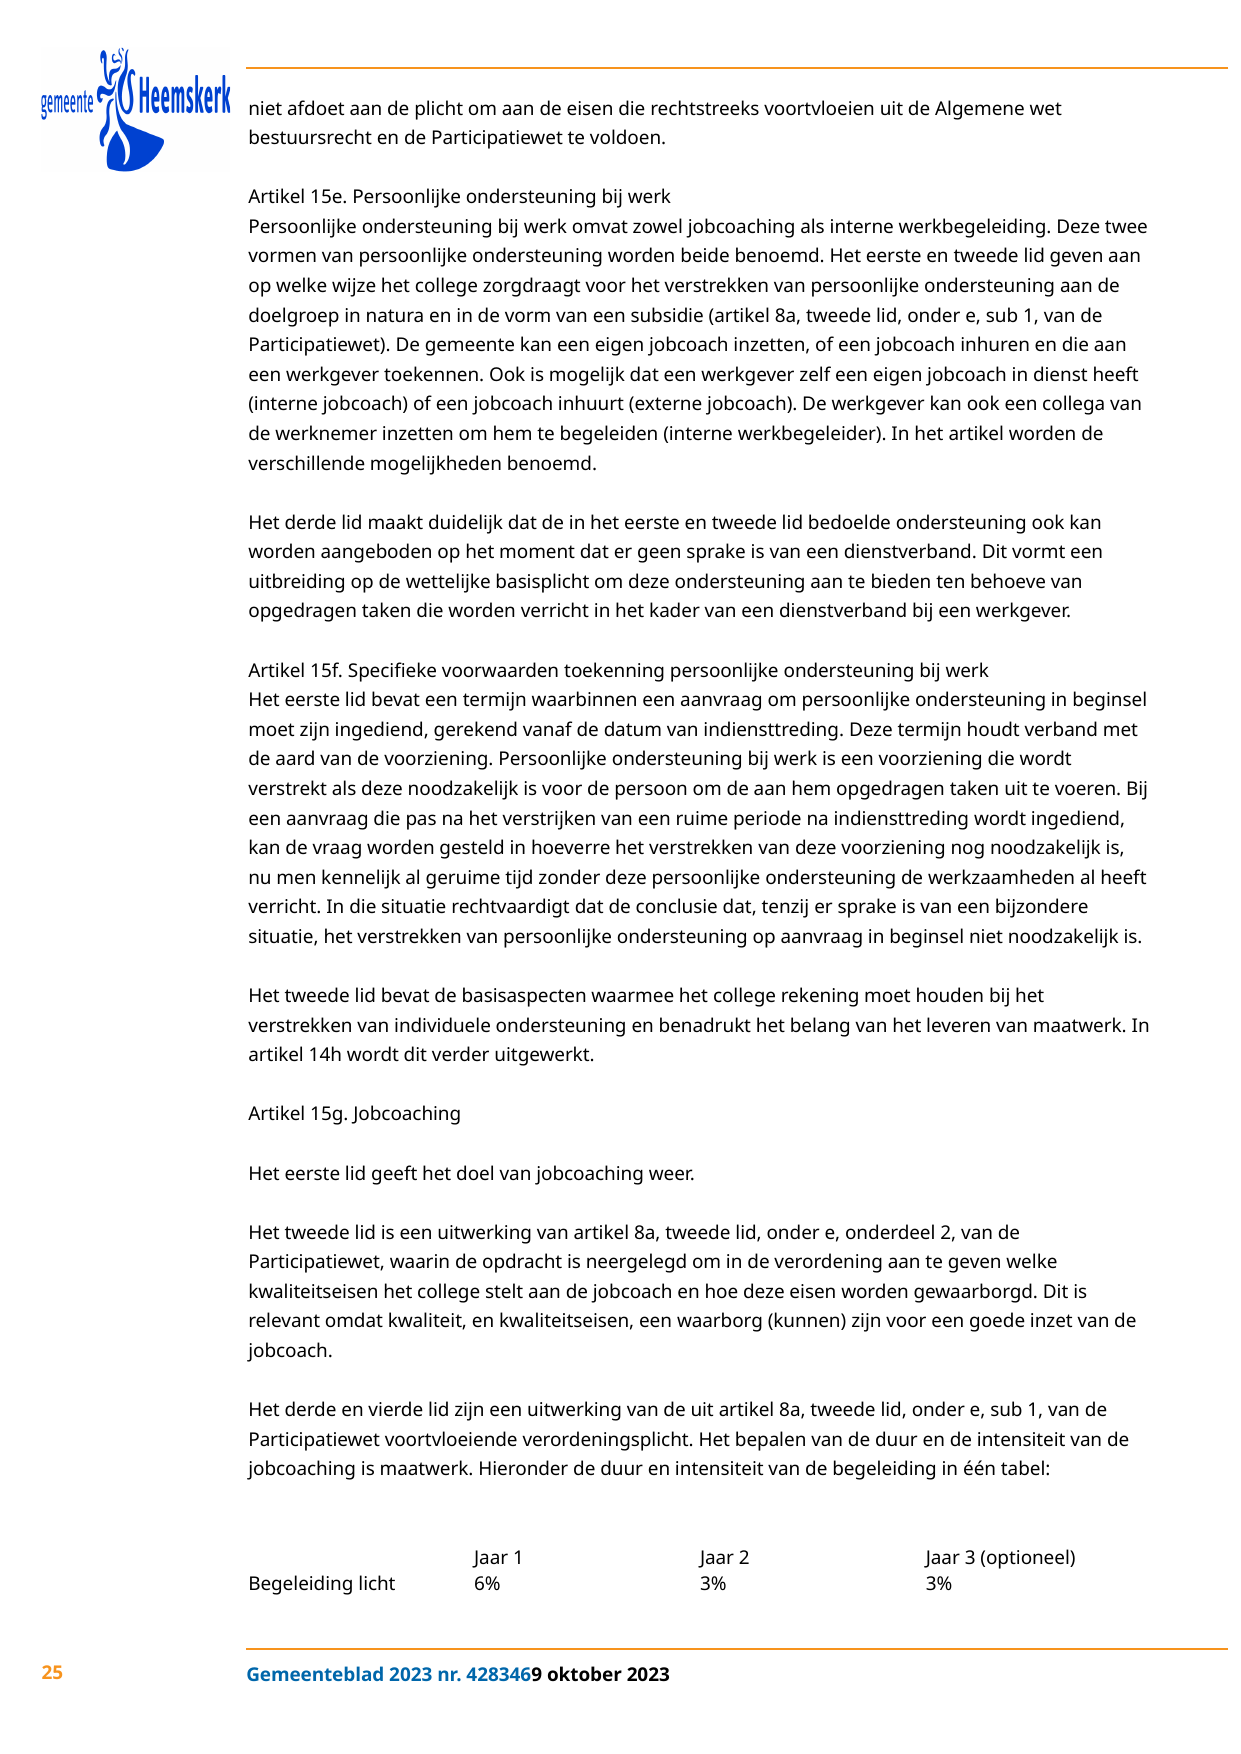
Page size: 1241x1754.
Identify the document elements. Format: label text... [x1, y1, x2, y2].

text niet afdoet aan de plicht om aan de eisen die rechtstreeks voortvloeien uit de Algemene wet bestuursrecht en de Participatiewet te voldoen. [248, 95, 1152, 150]
text Het tweede lid bevat de basisaspecten waarmee het college rekening moet houden bij het verstrekken van individuele ondersteuning en benadrukt het belang van het leveren van maatwerk. In artikel 14h wordt dit verder uitgewerkt. [248, 982, 1152, 1067]
table_header Jaar 2 [700, 1545, 926, 1570]
table_header Jaar 3 (optioneel) [926, 1545, 1152, 1570]
text Artikel 15g. Jobcoaching [248, 1101, 1152, 1126]
text Het derde lid maakt duidelijk dat de in het eerste en tweede lid bedoelde ondersteuning ook kan worden aangeboden op het moment dat er geen sprake is van een dienstverband. Dit vormt een uitbreiding op de wettelijke basisplicht om deze ondersteuning aan te bieden ten behoeve van opgedragen taken die worden verricht in het kader van een dienstverband bij een werkgever. [248, 509, 1152, 623]
table_cell 3% [700, 1570, 926, 1596]
table_cell 3% [926, 1570, 1152, 1596]
text Het tweede lid is een uitwerking van artikel 8a, tweede lid, onder e, onderdeel 2, van de Participatiewet, waarin de opdracht is neergelegd om in de verordening aan te geven welke kwaliteitseisen het college stelt aan de jobcoach en hoe deze eisen worden gewaarborgd. Dit is relevant omdat kwaliteit, en kwaliteitseisen, een waarborg (kunnen) zijn voor een goede inzet van de jobcoach. [248, 1219, 1152, 1363]
text Persoonlijke ondersteuning bij werk omvat zowel jobcoaching als interne werkbegeleiding. Deze twee vormen van persoonlijke ondersteuning worden beide benoemd. Het eerste en tweede lid geven aan op welke wijze het college zorgdraagt voor het verstrekken van persoonlijke ondersteuning aan de doelgroep in natura en in de vorm van een subsidie (artikel 8a, tweede lid, onder e, sub 1, van de Participatiewet). De gemeente kan een eigen jobcoach inzetten, of een jobcoach inhuren en die aan een werkgever toekennen. Ook is mogelijk dat een werkgever zelf een eigen jobcoach in dienst heeft (interne jobcoach) of een jobcoach inhuurt (externe jobcoach). De werkgever kan ook een collega van de werknemer inzetten om hem te begeleiden (interne werkbegeleider). In het artikel worden de verschillende mogelijkheden benoemd. [248, 213, 1152, 476]
picture [41, 47, 231, 172]
text Artikel 15f. Specifieke voorwaarden toekenning persoonlijke ondersteuning bij werk [248, 657, 1152, 683]
text Het derde en vierde lid zijn een uitwerking van de uit artikel 8a, tweede lid, onder e, sub 1, van de Participatiewet voortvloeiende verordeningsplicht. Het bepalen van de duur en de intensiteit van de jobcoaching is maatwerk. Hieronder de duur en intensiteit van de begeleiding in één tabel: [248, 1396, 1152, 1481]
table_cell 6% [474, 1570, 700, 1596]
table_header [248, 1545, 474, 1570]
text Artikel 15e. Persoonlijke ondersteuning bij werk [248, 183, 1152, 209]
table_cell Begeleiding licht [248, 1570, 474, 1596]
text Het eerste lid geeft het doel van jobcoaching weer. [248, 1160, 1152, 1186]
text Het eerste lid bevat een termijn waarbinnen een aanvraag om persoonlijke ondersteuning in beginsel moet zijn ingediend, gerekend vanaf de datum van indiensttreding. Deze termijn houdt verband met de aard van de voorziening. Persoonlijke ondersteuning bij werk is een voorziening die wordt verstrekt als deze noodzakelijk is voor de persoon om de aan hem opgedragen taken uit te voeren. Bij een aanvraag die pas na het verstrijken van een ruime periode na indiensttreding wordt ingediend, kan de vraag worden gesteld in hoeverre het verstrekken van deze voorziening nog noodzakelijk is, nu men kennelijk al geruime tijd zonder deze persoonlijke ondersteuning de werkzaamheden al heeft verricht. In die situatie rechtvaardigt dat de conclusie dat, tenzij er sprake is van een bijzondere situatie, het verstrekken van persoonlijke ondersteuning op aanvraag in beginsel niet noodzakelijk is. [248, 686, 1152, 949]
table_header Jaar 1 [474, 1545, 700, 1570]
